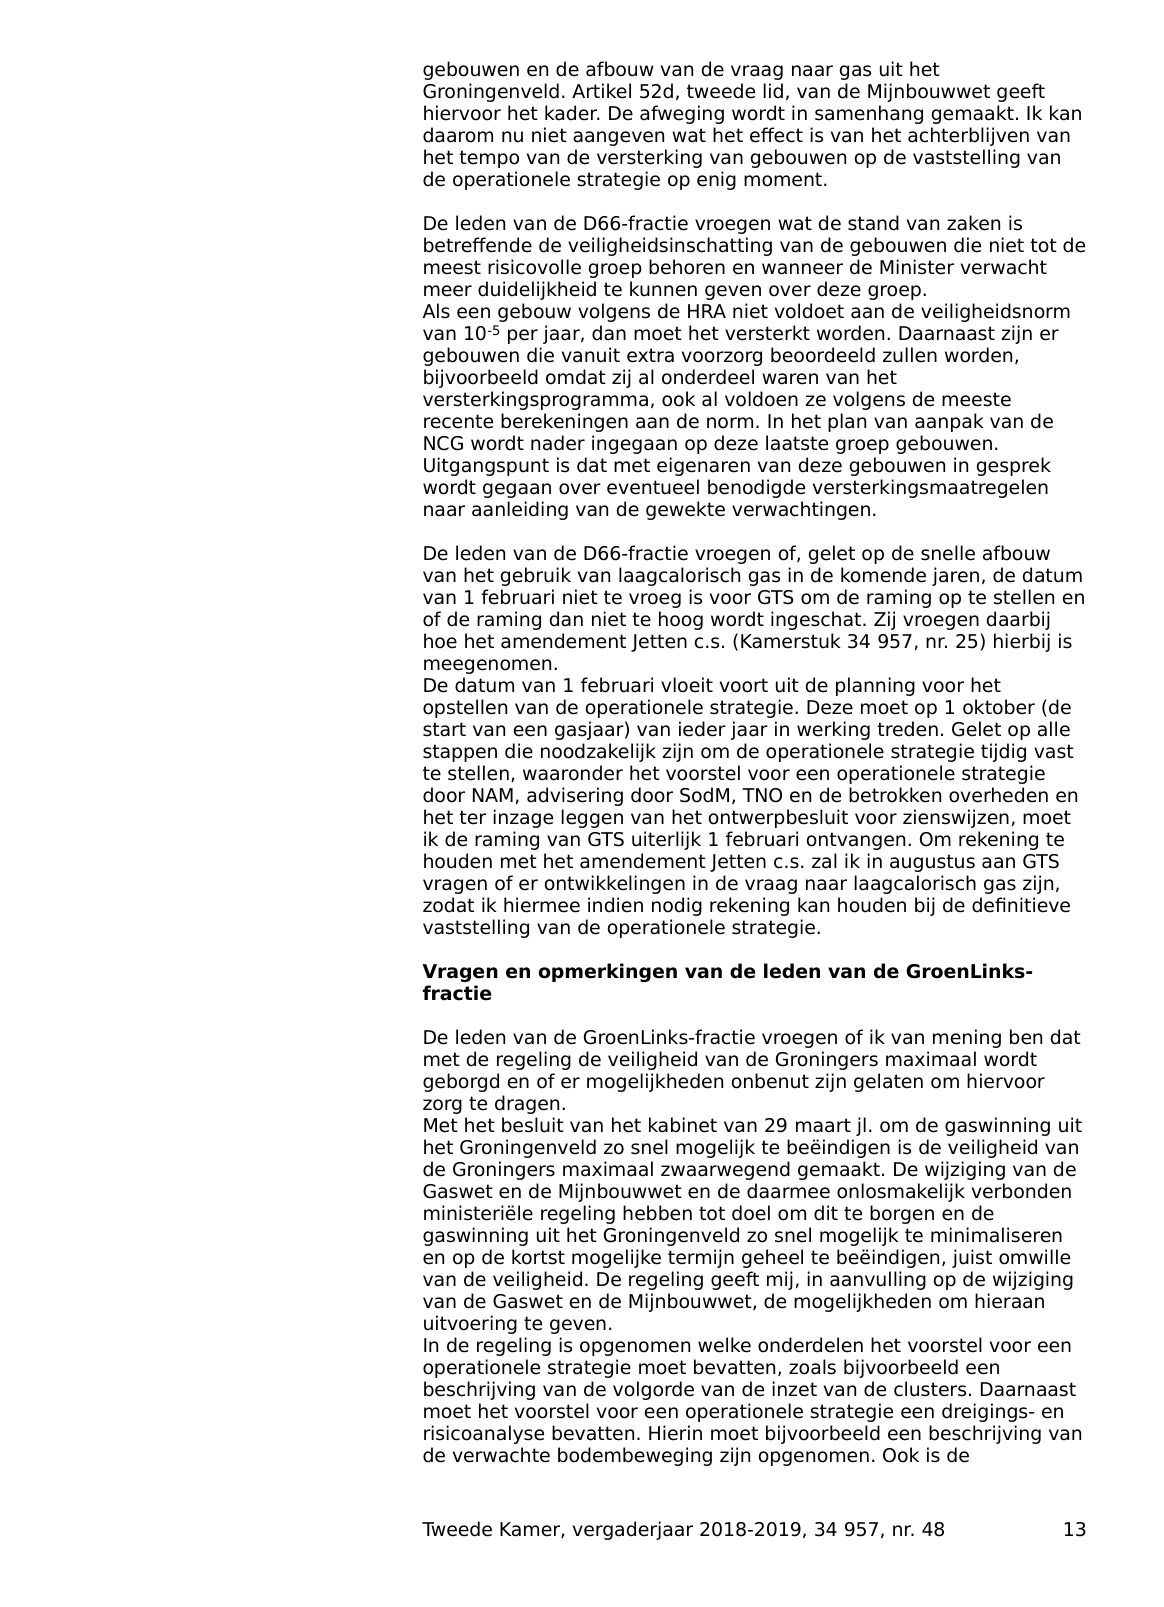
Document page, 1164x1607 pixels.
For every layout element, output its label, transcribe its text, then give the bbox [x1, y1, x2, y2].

text Met het besluit van het kabinet van 29 maart jl. om de gaswinning uit het Groningenveld zo snel mogelijk te beëindigen is de veiligheid van de Groningers maximaal zwaarwegend gemaakt. De wijziging van de Gaswet en de Mijnbouwwet en de daarmee onlosmakelijk verbonden ministeriële regeling hebben tot doel om dit te borgen en de gaswinning uit het Groningenveld zo snel mogelijk te minimaliseren en op de kortst mogelijke termijn geheel te beëindigen, juist omwille van de veiligheid. De regeling geeft mij, in aanvulling op de wijziging van de Gaswet en de Mijnbouwwet, de mogelijkheden om hieraan uitvoering te geven. [422, 1115, 1087, 1335]
text De leden van de GroenLinks-fractie vroegen of ik van mening ben dat met de regeling de veiligheid van de Groningers maximaal wordt geborgd en of er mogelijkheden onbenut zijn gelaten om hiervoor zorg te dragen. [422, 1027, 1087, 1115]
text De datum van 1 februari vloeit voort uit de planning voor het opstellen van de operationele strategie. Deze moet op 1 oktober (de start van een gasjaar) van ieder jaar in werking treden. Gelet op alle stappen die noodzakelijk zijn om de operationele strategie tijdig vast te stellen, waaronder het voorstel voor een operationele strategie door NAM, advisering door SodM, TNO en de betrokken overheden en het ter inzage leggen van het ontwerpbesluit voor zienswijzen, moet ik de raming van GTS uiterlijk 1 februari ontvangen. Om rekening te houden met het amendement Jetten c.s. zal ik in augustus aan GTS vragen of er ontwikkelingen in de vraag naar laagcalorisch gas zijn, zodat ik hiermee indien nodig rekening kan houden bij de definitieve vaststelling van de operationele strategie. [422, 675, 1087, 939]
text Als een gebouw volgens de HRA niet voldoet aan de veiligheidsnorm van 10-5 per jaar, dan moet het versterkt worden. Daarnaast zijn er gebouwen die vanuit extra voorzorg beoordeeld zullen worden, bijvoorbeeld omdat zij al onderdeel waren van het versterkingsprogramma, ook al voldoen ze volgens de meeste recente berekeningen aan de norm. In het plan van aanpak van de NCG wordt nader ingegaan op deze laatste groep gebouwen. Uitgangspunt is dat met eigenaren van deze gebouwen in gesprek wordt gegaan over eventueel benodigde versterkingsmaatregelen naar aanleiding van de gewekte verwachtingen. [422, 301, 1087, 521]
subtitle Vragen en opmerkingen van de leden van de GroenLinks-fractie [422, 961, 1087, 1005]
text De leden van de D66-fractie vroegen of, gelet op de snelle afbouw van het gebruik van laagcalorisch gas in de komende jaren, de datum van 1 februari niet te vroeg is voor GTS om de raming op te stellen en of de raming dan niet te hoog wordt ingeschat. Zij vroegen daarbij hoe het amendement Jetten c.s. (Kamerstuk 34 957, nr. 25) hierbij is meegenomen. [422, 543, 1087, 675]
text gebouwen en de afbouw van de vraag naar gas uit het Groningenveld. Artikel 52d, tweede lid, van de Mijnbouwwet geeft hiervoor het kader. De afweging wordt in samenhang gemaakt. Ik kan daarom nu niet aangeven wat het effect is van het achterblijven van het tempo van de versterking van gebouwen op de vaststelling van de operationele strategie op enig moment. [422, 59, 1087, 191]
text De leden van de D66-fractie vroegen wat de stand van zaken is betreffende de veiligheidsinschatting van de gebouwen die niet tot de meest risicovolle groep behoren en wanneer de Minister verwacht meer duidelijkheid te kunnen geven over deze groep. [422, 213, 1087, 301]
text In de regeling is opgenomen welke onderdelen het voorstel voor een operationele strategie moet bevatten, zoals bijvoorbeeld een beschrijving van de volgorde van de inzet van de clusters. Daarnaast moet het voorstel voor een operationele strategie een dreigings- en risicoanalyse bevatten. Hierin moet bijvoorbeeld een beschrijving van de verwachte bodembeweging zijn opgenomen. Ook is de [422, 1335, 1087, 1467]
